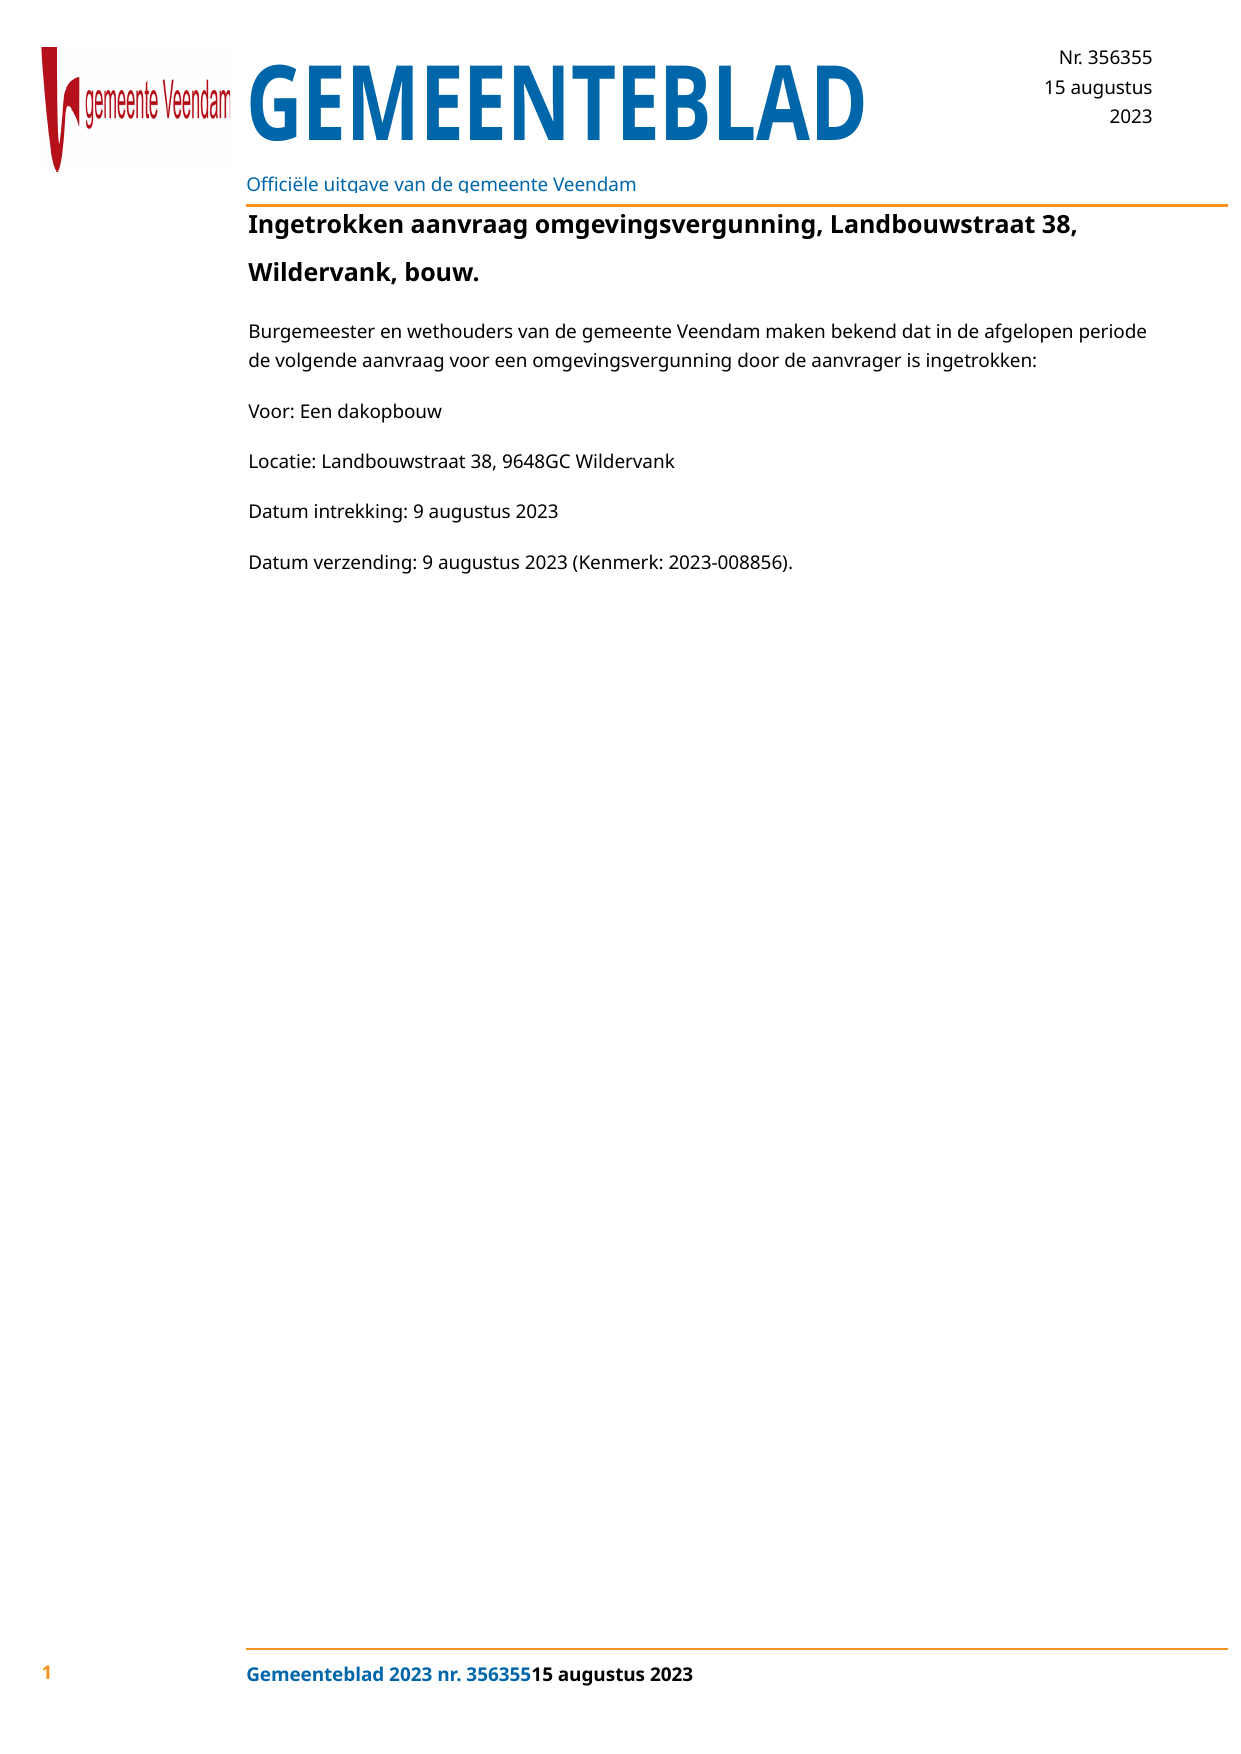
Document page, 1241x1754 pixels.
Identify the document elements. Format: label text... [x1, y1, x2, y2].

text Burgemeester en wethouders van de gemeente Veendam maken bekend dat in de afgelopen periode de volgende aanvraag voor een omgevingsvergunning door de aanvrager is ingetrokken: [248, 318, 1152, 373]
text Voor: Een dakopbouw [248, 398, 1152, 424]
picture [41, 47, 231, 172]
text Ingetrokken aanvraag omgevingsvergunning, Landbouwstraat 38, Wildervank, bouw. [248, 207, 1152, 288]
text Datum verzending: 9 augustus 2023 (Kenmerk: 2023-008856). [248, 549, 1152, 575]
text Locatie: Landbouwstraat 38, 9648GC Wildervank [248, 448, 1152, 474]
text Datum intrekking: 9 augustus 2023 [248, 499, 1152, 524]
